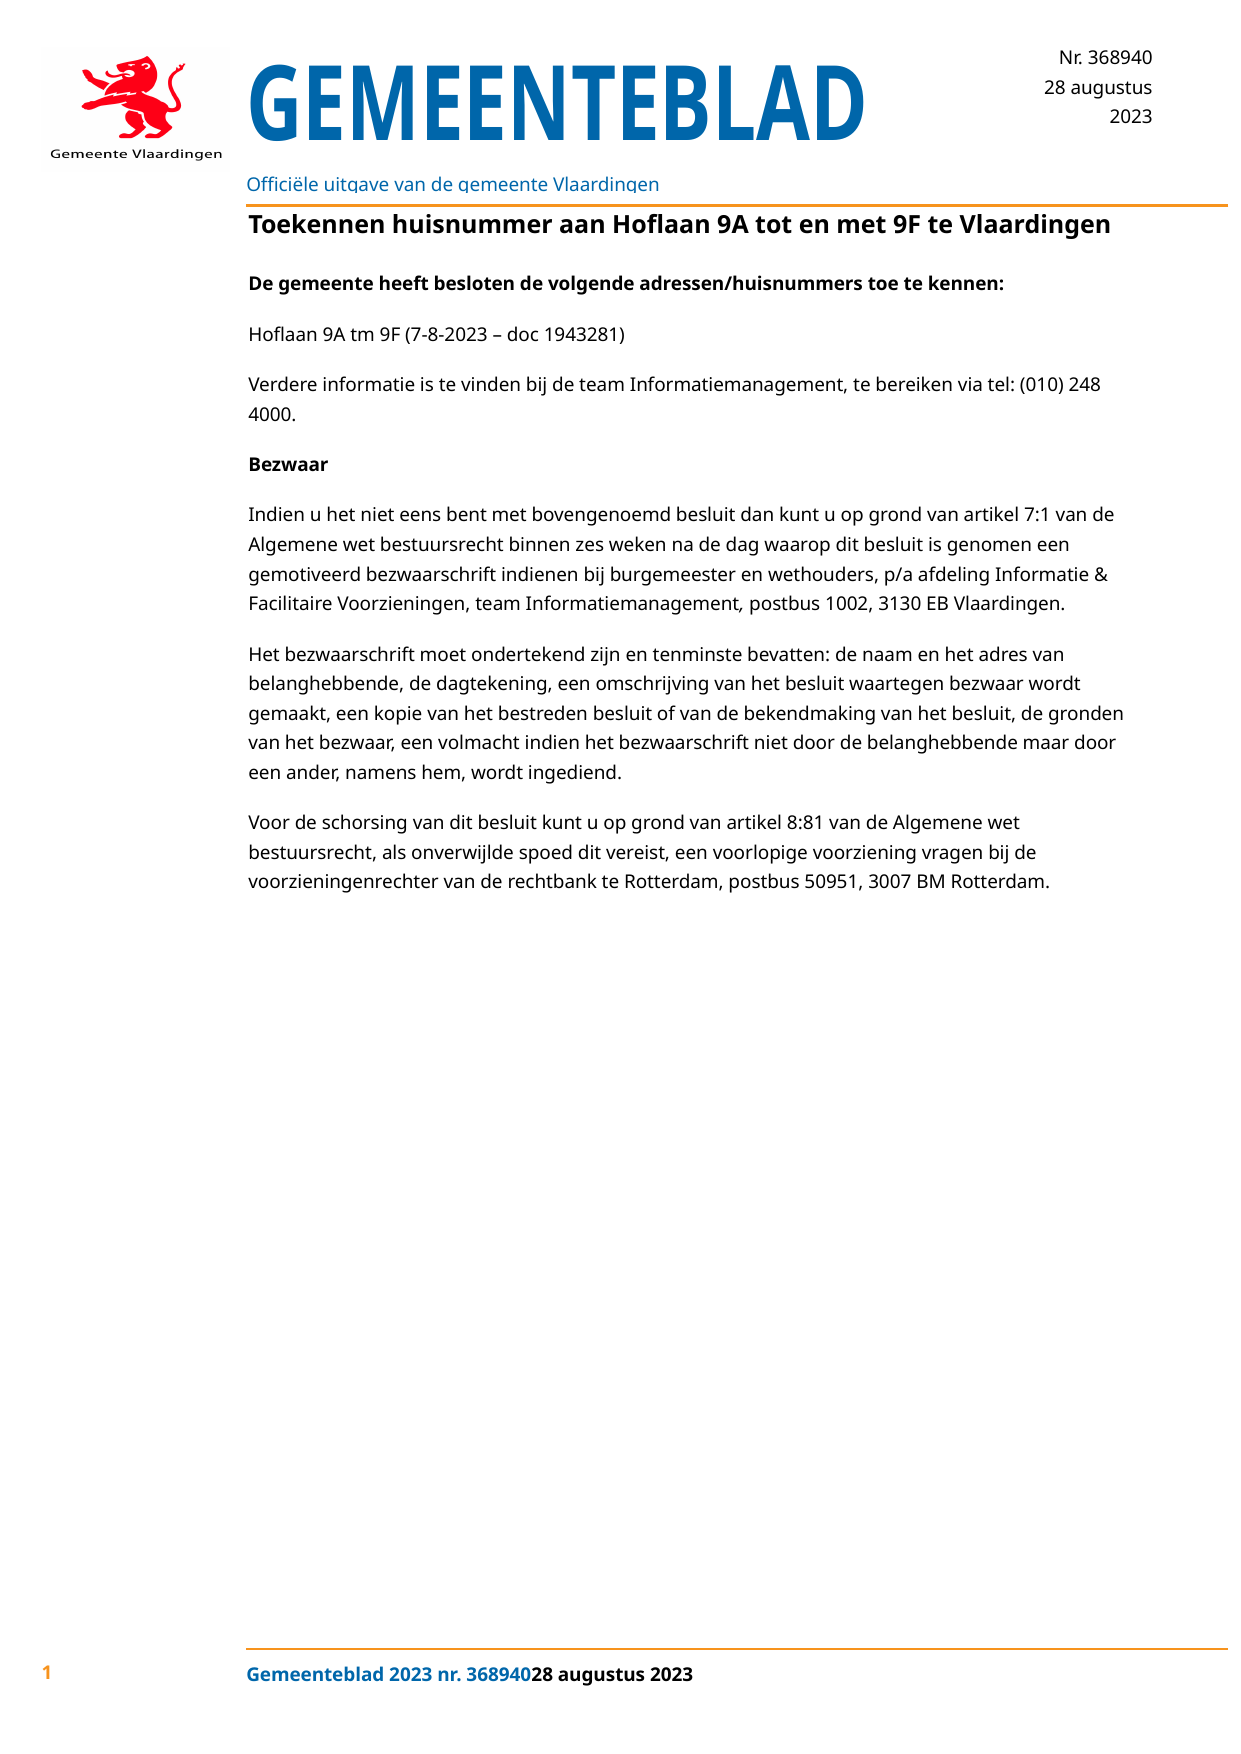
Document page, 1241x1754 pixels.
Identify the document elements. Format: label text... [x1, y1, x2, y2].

text Verdere informatie is te vinden bij de team Informatiemanagement, te bereiken via tel: (010) 248 4000. [248, 371, 1152, 426]
text Bezwaar [248, 451, 1152, 477]
text Toekennen huisnummer aan Hoflaan 9A tot en met 9F te Vlaardingen [248, 207, 1152, 241]
picture [41, 47, 231, 172]
text Hoflaan 9A tm 9F (7-8-2023 – doc 1943281) [248, 321, 1152, 346]
text Voor de schorsing van dit besluit kunt u op grond van artikel 8:81 van de Algemene wet bestuursrecht, als onverwijlde spoed dit vereist, een voorlopige voorziening vragen bij de voorzieningenrechter van de rechtbank te Rotterdam, postbus 50951, 3007 BM Rotterdam. [248, 809, 1152, 894]
text Het bezwaarschrift moet ondertekend zijn en tenminste bevatten: de naam en het adres van belanghebbende, de dagtekening, een omschrijving van het besluit waartegen bezwaar wordt gemaakt, een kopie van het bestreden besluit of van de bekendmaking van het besluit, de gronden van het bezwaar, een volmacht indien het bezwaarschrift niet door de belanghebbende maar door een ander, namens hem, wordt ingediend. [248, 641, 1152, 785]
text De gemeente heeft besloten de volgende adressen/huisnummers toe te kennen: [248, 270, 1152, 296]
text Indien u het niet eens bent met bovengenoemd besluit dan kunt u op grond van artikel 7:1 van de Algemene wet bestuursrecht binnen zes weken na de dag waarop dit besluit is genomen een gemotiveerd bezwaarschrift indienen bij burgemeester en wethouders, p/a afdeling Informatie & Facilitaire Voorzieningen, team Informatiemanagement, postbus 1002, 3130 EB Vlaardingen. [248, 502, 1152, 616]
